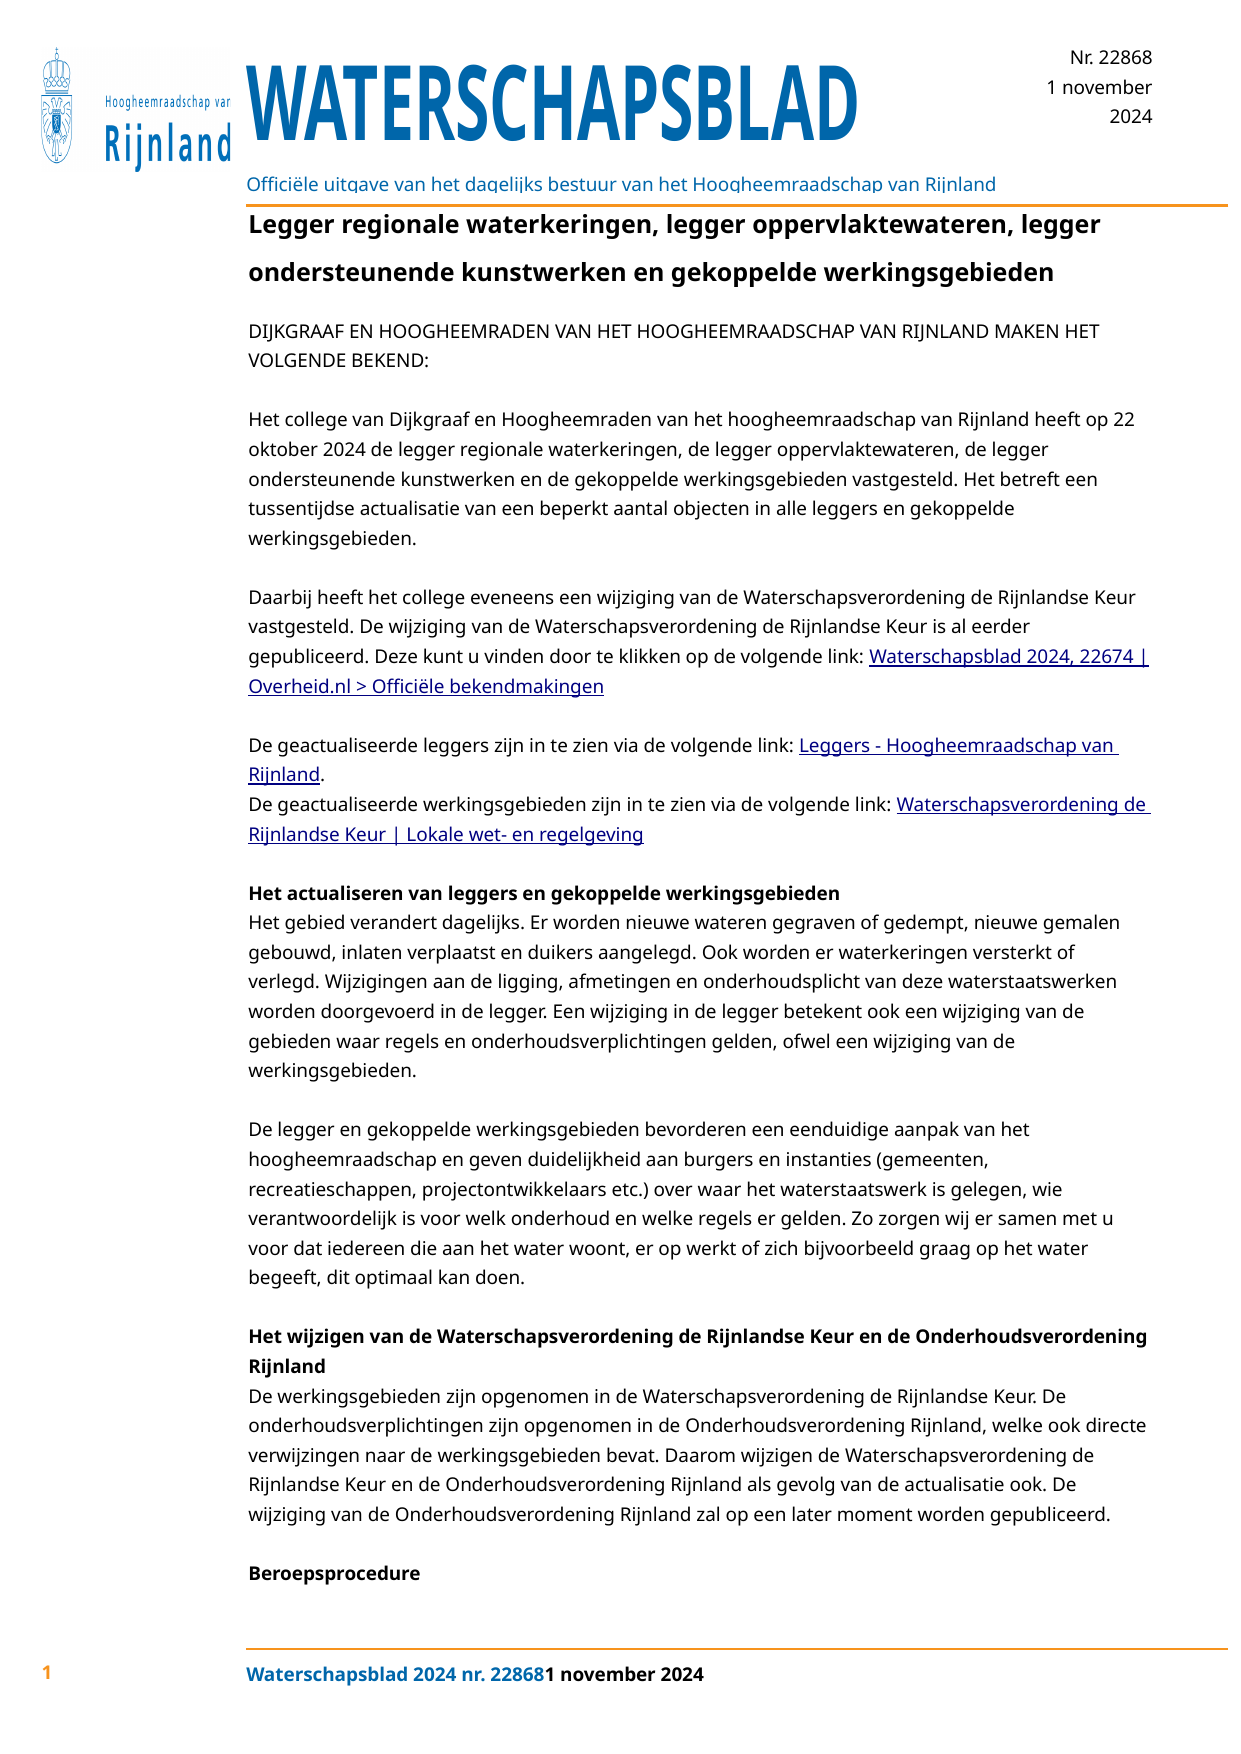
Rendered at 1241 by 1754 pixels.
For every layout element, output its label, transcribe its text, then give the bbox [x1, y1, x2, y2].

text Het college van Dijkgraaf en Hoogheemraden van het hoogheemraadschap van Rijnland heeft op 22 oktober 2024 de legger regionale waterkeringen, de legger oppervlaktewateren, de legger ondersteunende kunstwerken en de gekoppelde werkingsgebieden vastgesteld. Het betreft een tussentijdse actualisatie van een beperkt aantal objecten in alle leggers en gekoppelde werkingsgebieden. [248, 407, 1152, 551]
text Het gebied verandert dagelijks. Er worden nieuwe wateren gegraven of gedempt, nieuwe gemalen gebouwd, inlaten verplaatst en duikers aangelegd. Ook worden er waterkeringen versterkt of verlegd. Wijzigingen aan de ligging, afmetingen en onderhoudsplicht van deze waterstaatswerken worden doorgevoerd in de legger. Een wijziging in de legger betekent ook een wijziging van de gebieden waar regels en onderhoudsverplichtingen gelden, ofwel een wijziging van de werkingsgebieden. [248, 909, 1152, 1083]
text Legger regionale waterkeringen, legger oppervlaktewateren, legger ondersteunende kunstwerken en gekoppelde werkingsgebieden [248, 207, 1152, 288]
text Daarbij heeft het college eveneens een wijziging van de Waterschapsverordening de Rijnlandse Keur vastgesteld. De wijziging van de Waterschapsverordening de Rijnlandse Keur is al eerder gepubliceerd. Deze kunt u vinden door te klikken op de volgende link: Waterschapsblad 2024, 22674 | Overheid.nl > Officiële bekendmakingen [248, 584, 1152, 699]
text Het actualiseren van leggers en gekoppelde werkingsgebieden [248, 880, 1152, 906]
text De geactualiseerde werkingsgebieden zijn in te zien via de volgende link: Waterschapsverordening de Rijnlandse Keur | Lokale wet- en regelgeving [248, 791, 1152, 847]
text Het wijzigen van de Waterschapsverordening de Rijnlandse Keur en de Onderhoudsverordening Rijnland [248, 1324, 1152, 1379]
picture [41, 47, 231, 172]
text De geactualiseerde leggers zijn in te zien via de volgende link: Leggers - Hoogheemraadschap van Rijnland. [248, 732, 1152, 787]
text Beroepsprocedure [248, 1560, 1152, 1586]
text De werkingsgebieden zijn opgenomen in de Waterschapsverordening de Rijnlandse Keur. De onderhoudsverplichtingen zijn opgenomen in de Onderhoudsverordening Rijnland, welke ook directe verwijzingen naar de werkingsgebieden bevat. Daarom wijzigen de Waterschapsverordening de Rijnlandse Keur en de Onderhoudsverordening Rijnland als gevolg van de actualisatie ook. De wijziging van de Onderhoudsverordening Rijnland zal op een later moment worden gepubliceerd. [248, 1383, 1152, 1527]
text De legger en gekoppelde werkingsgebieden bevorderen een eenduidige aanpak van het hoogheemraadschap en geven duidelijkheid aan burgers en instanties (gemeenten, recreatieschappen, projectontwikkelaars etc.) over waar het waterstaatswerk is gelegen, wie verantwoordelijk is voor welk onderhoud en welke regels er gelden. Zo zorgen wij er samen met u voor dat iedereen die aan het water woont, er op werkt of zich bijvoorbeeld graag op het water begeeft, dit optimaal kan doen. [248, 1117, 1152, 1290]
text DIJKGRAAF EN HOOGHEEMRADEN VAN HET HOOGHEEMRAADSCHAP VAN RIJNLAND MAKEN HET VOLGENDE BEKEND: [248, 318, 1152, 373]
